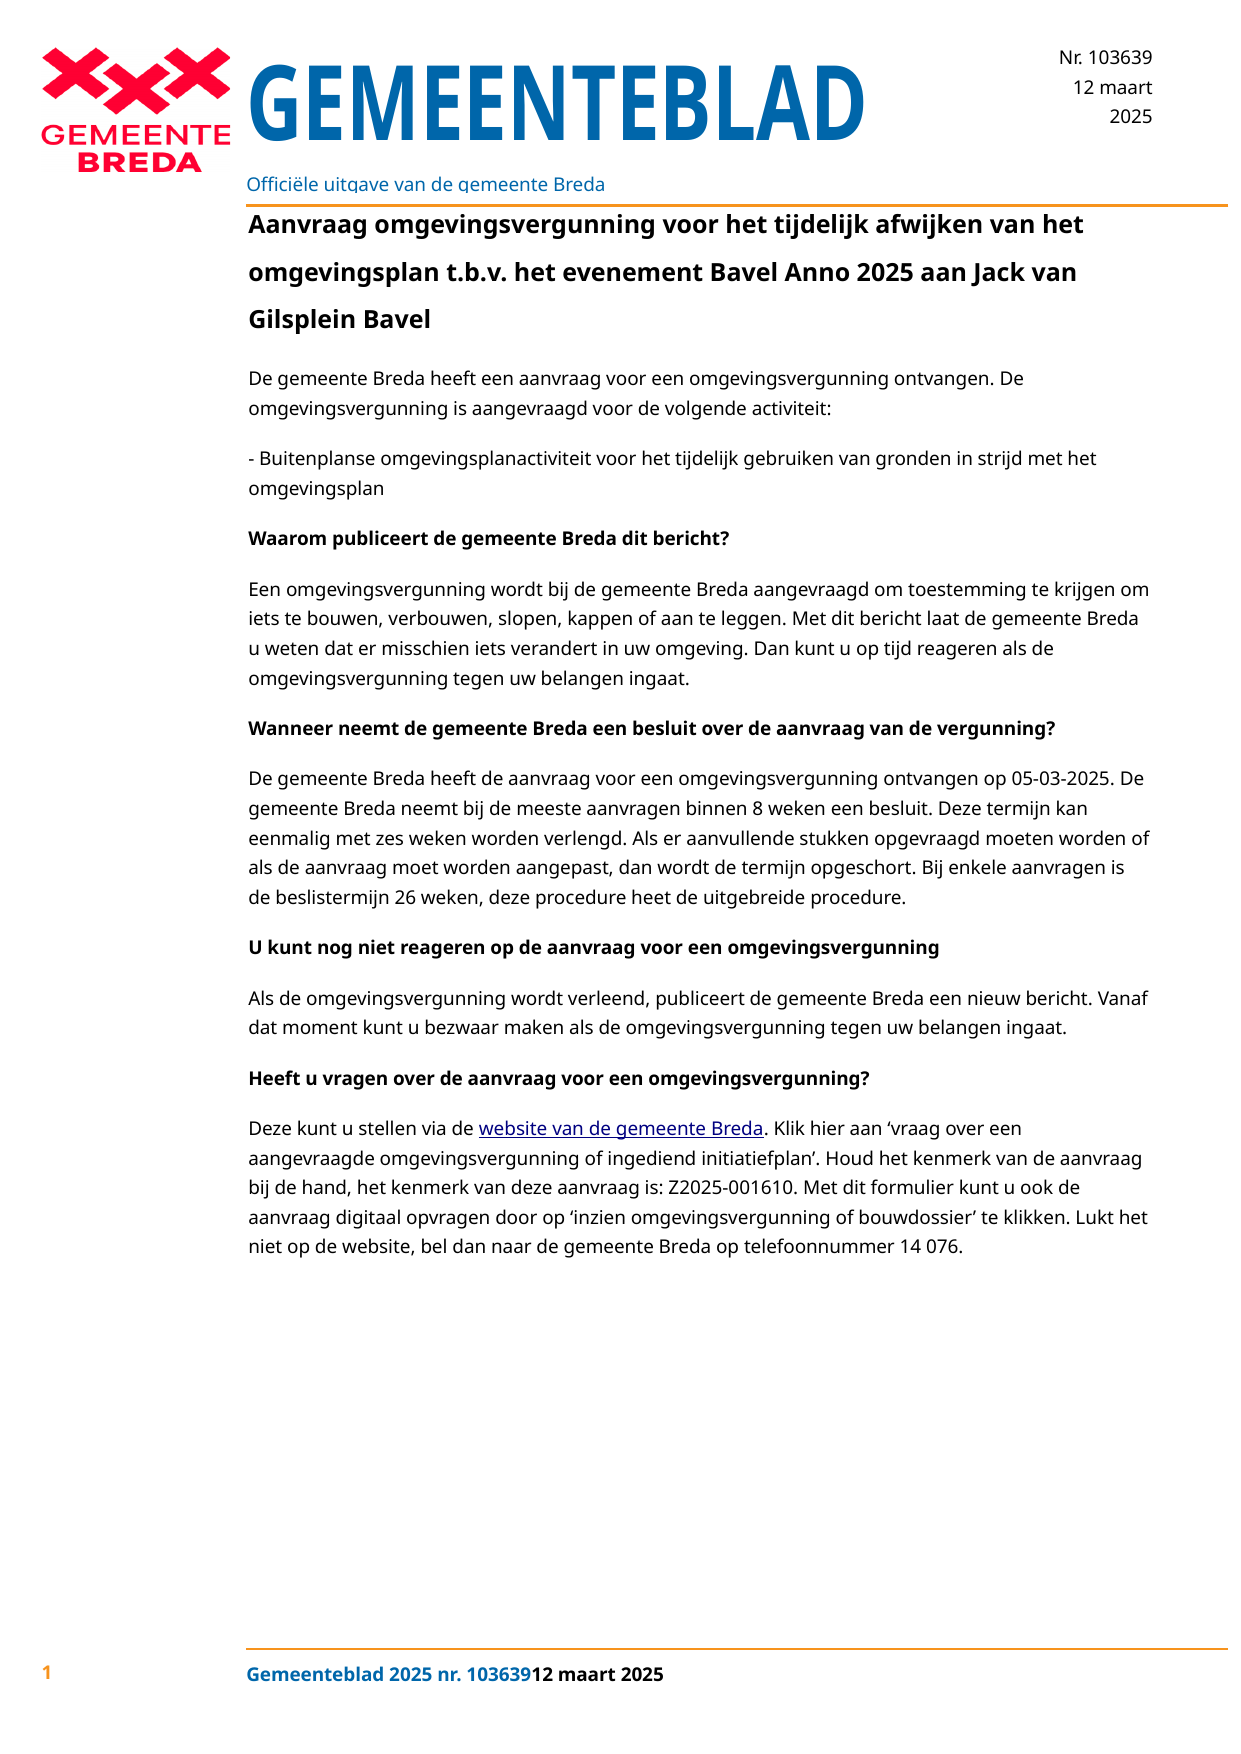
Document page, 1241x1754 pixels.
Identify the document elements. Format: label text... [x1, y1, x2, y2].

text Een omgevingsvergunning wordt bij de gemeente Breda aangevraagd om toestemming te krijgen om iets te bouwen, verbouwen, slopen, kappen of aan te leggen. Met dit bericht laat de gemeente Breda u weten dat er misschien iets verandert in uw omgeving. Dan kunt u op tijd reageren als de omgevingsvergunning tegen uw belangen ingaat. [248, 576, 1152, 690]
text Wanneer neemt de gemeente Breda een besluit over de aanvraag van de vergunning? [248, 715, 1152, 741]
text Heeft u vragen over de aanvraag voor een omgevingsvergunning? [248, 1065, 1152, 1090]
text Aanvraag omgevingsvergunning voor het tijdelijk afwijken van het omgevingsplan t.b.v. het evenement Bavel Anno 2025 aan Jack van Gilsplein Bavel [248, 207, 1152, 336]
text U kunt nog niet reageren op de aanvraag voor een omgevingsvergunning [248, 934, 1152, 960]
text - Buitenplanse omgevingsplanactiviteit voor het tijdelijk gebruiken van gronden in strijd met het omgevingsplan [248, 446, 1152, 501]
text Waarom publiceert de gemeente Breda dit bericht? [248, 526, 1152, 551]
text Deze kunt u stellen via de website van de gemeente Breda. Klik hier aan ‘vraag over een aangevraagde omgevingsvergunning of ingediend initiatiefplan’. Houd het kenmerk van de aanvraag bij de hand, het kenmerk van deze aanvraag is: Z2025-001610. Met dit formulier kunt u ook de aanvraag digitaal opvragen door op ‘inzien omgevingsvergunning of bouwdossier’ te klikken. Lukt het niet op de website, bel dan naar de gemeente Breda op telefoonnummer 14 076. [248, 1115, 1152, 1259]
text Als de omgevingsvergunning wordt verleend, publiceert de gemeente Breda een nieuw bericht. Vanaf dat moment kunt u bezwaar maken als de omgevingsvergunning tegen uw belangen ingaat. [248, 985, 1152, 1040]
text De gemeente Breda heeft een aanvraag voor een omgevingsvergunning ontvangen. De omgevingsvergunning is aangevraagd voor de volgende activiteit: [248, 366, 1152, 421]
text De gemeente Breda heeft de aanvraag voor een omgevingsvergunning ontvangen op 05-03-2025. De gemeente Breda neemt bij de meeste aanvragen binnen 8 weken een besluit. Deze termijn kan eenmalig met zes weken worden verlengd. Als er aanvullende stukken opgevraagd moeten worden of als de aanvraag moet worden aangepast, dan wordt de termijn opgeschort. Bij enkele aanvragen is de beslistermijn 26 weken, deze procedure heet de uitgebreide procedure. [248, 766, 1152, 909]
picture [41, 47, 231, 172]
